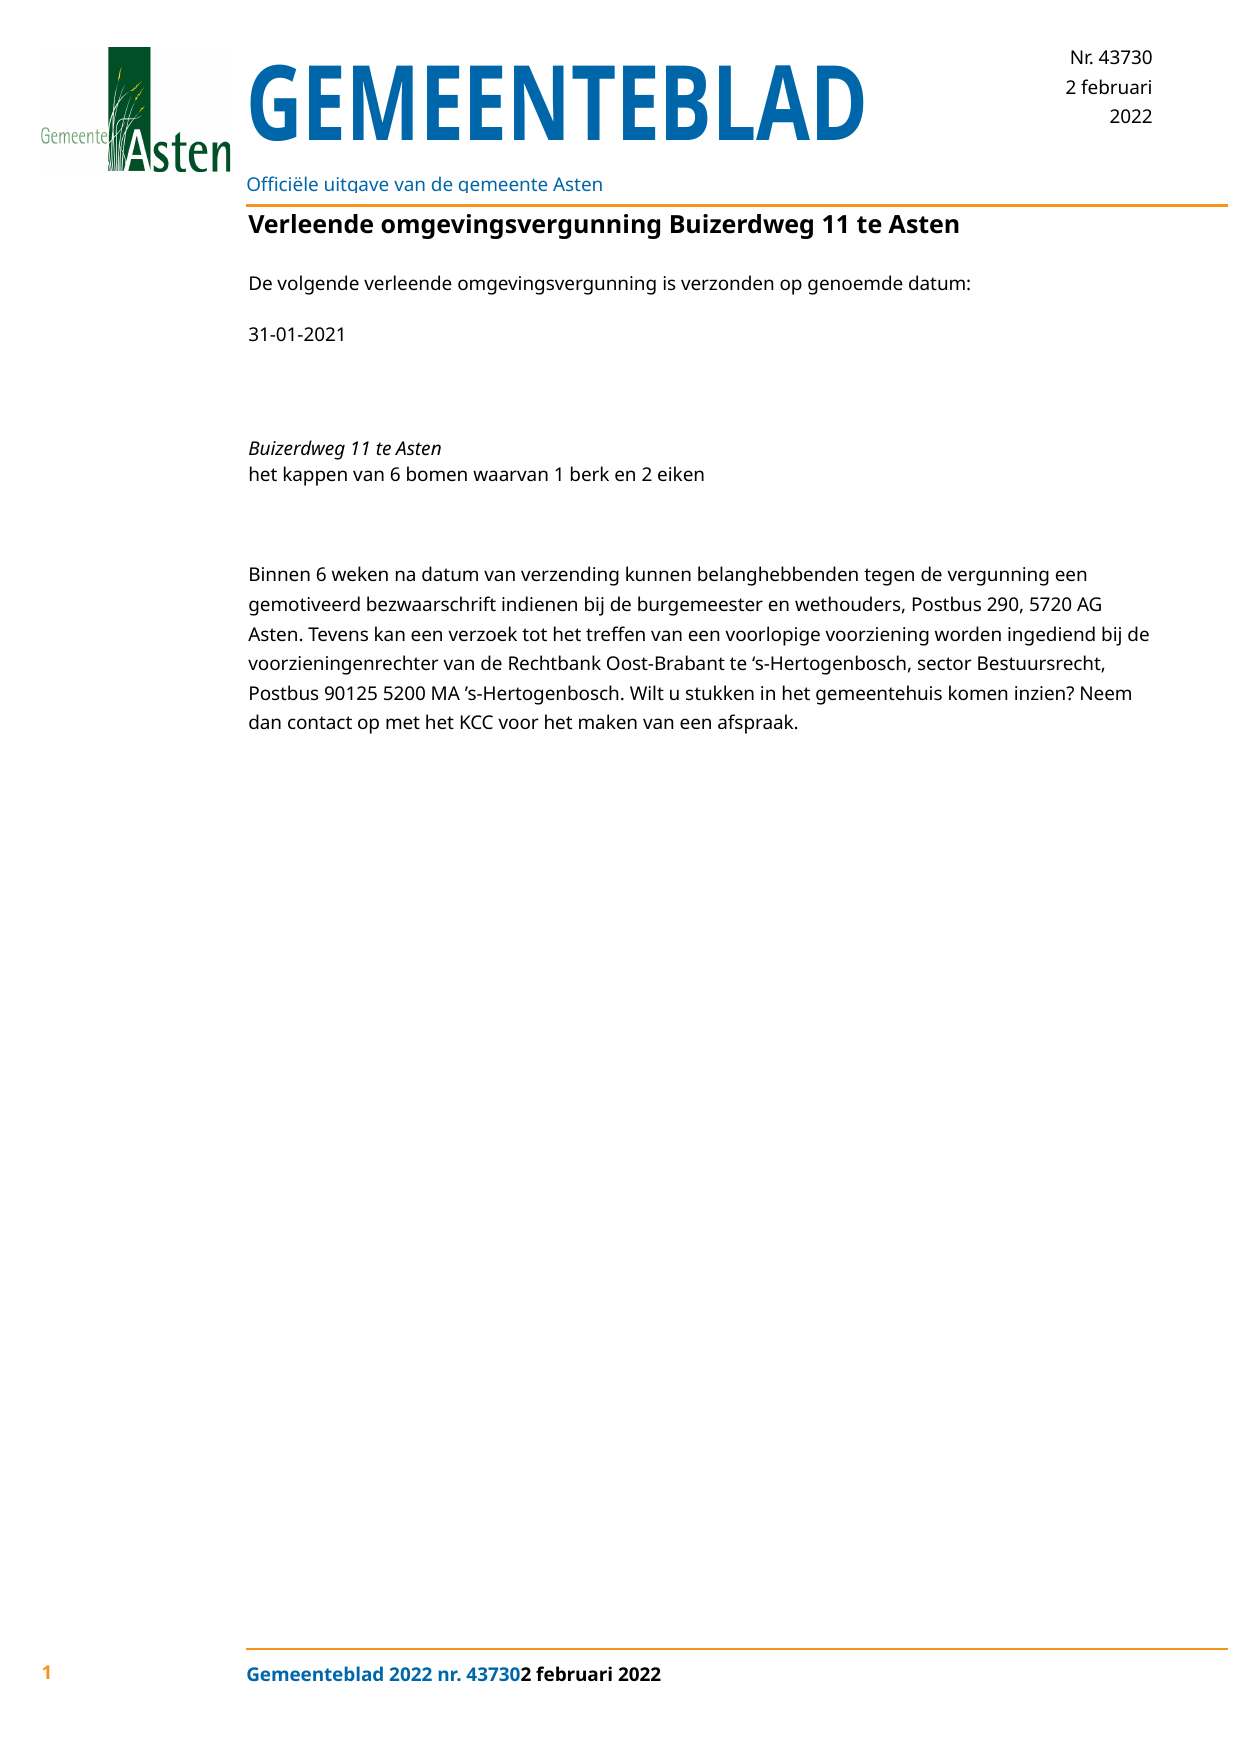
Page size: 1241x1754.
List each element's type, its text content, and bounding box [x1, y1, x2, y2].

text het kappen van 6 bomen waarvan 1 berk en 2 eiken [248, 461, 1152, 487]
text De volgende verleende omgevingsvergunning is verzonden op genoemde datum: [248, 270, 1152, 296]
picture [41, 47, 231, 172]
text Verleende omgevingsvergunning Buizerdweg 11 te Asten [248, 207, 1152, 241]
text 31-01-2021 [248, 321, 1152, 346]
text Binnen 6 weken na datum van verzending kunnen belanghebbenden tegen de vergunning een gemotiveerd bezwaarschrift indienen bij de burgemeester en wethouders, Postbus 290, 5720 AG Asten. Tevens kan een verzoek tot het treffen van een voorlopige voorziening worden ingediend bij de voorzieningenrechter van de Rechtbank Oost-Brabant te ‘s-Hertogenbosch, sector Bestuursrecht, Postbus 90125 5200 MA ’s-Hertogenbosch. Wilt u stukken in het gemeentehuis komen inzien? Neem dan contact op met het KCC voor het maken van een afspraak. [248, 562, 1152, 735]
text Buizerdweg 11 te Asten [248, 435, 1152, 461]
